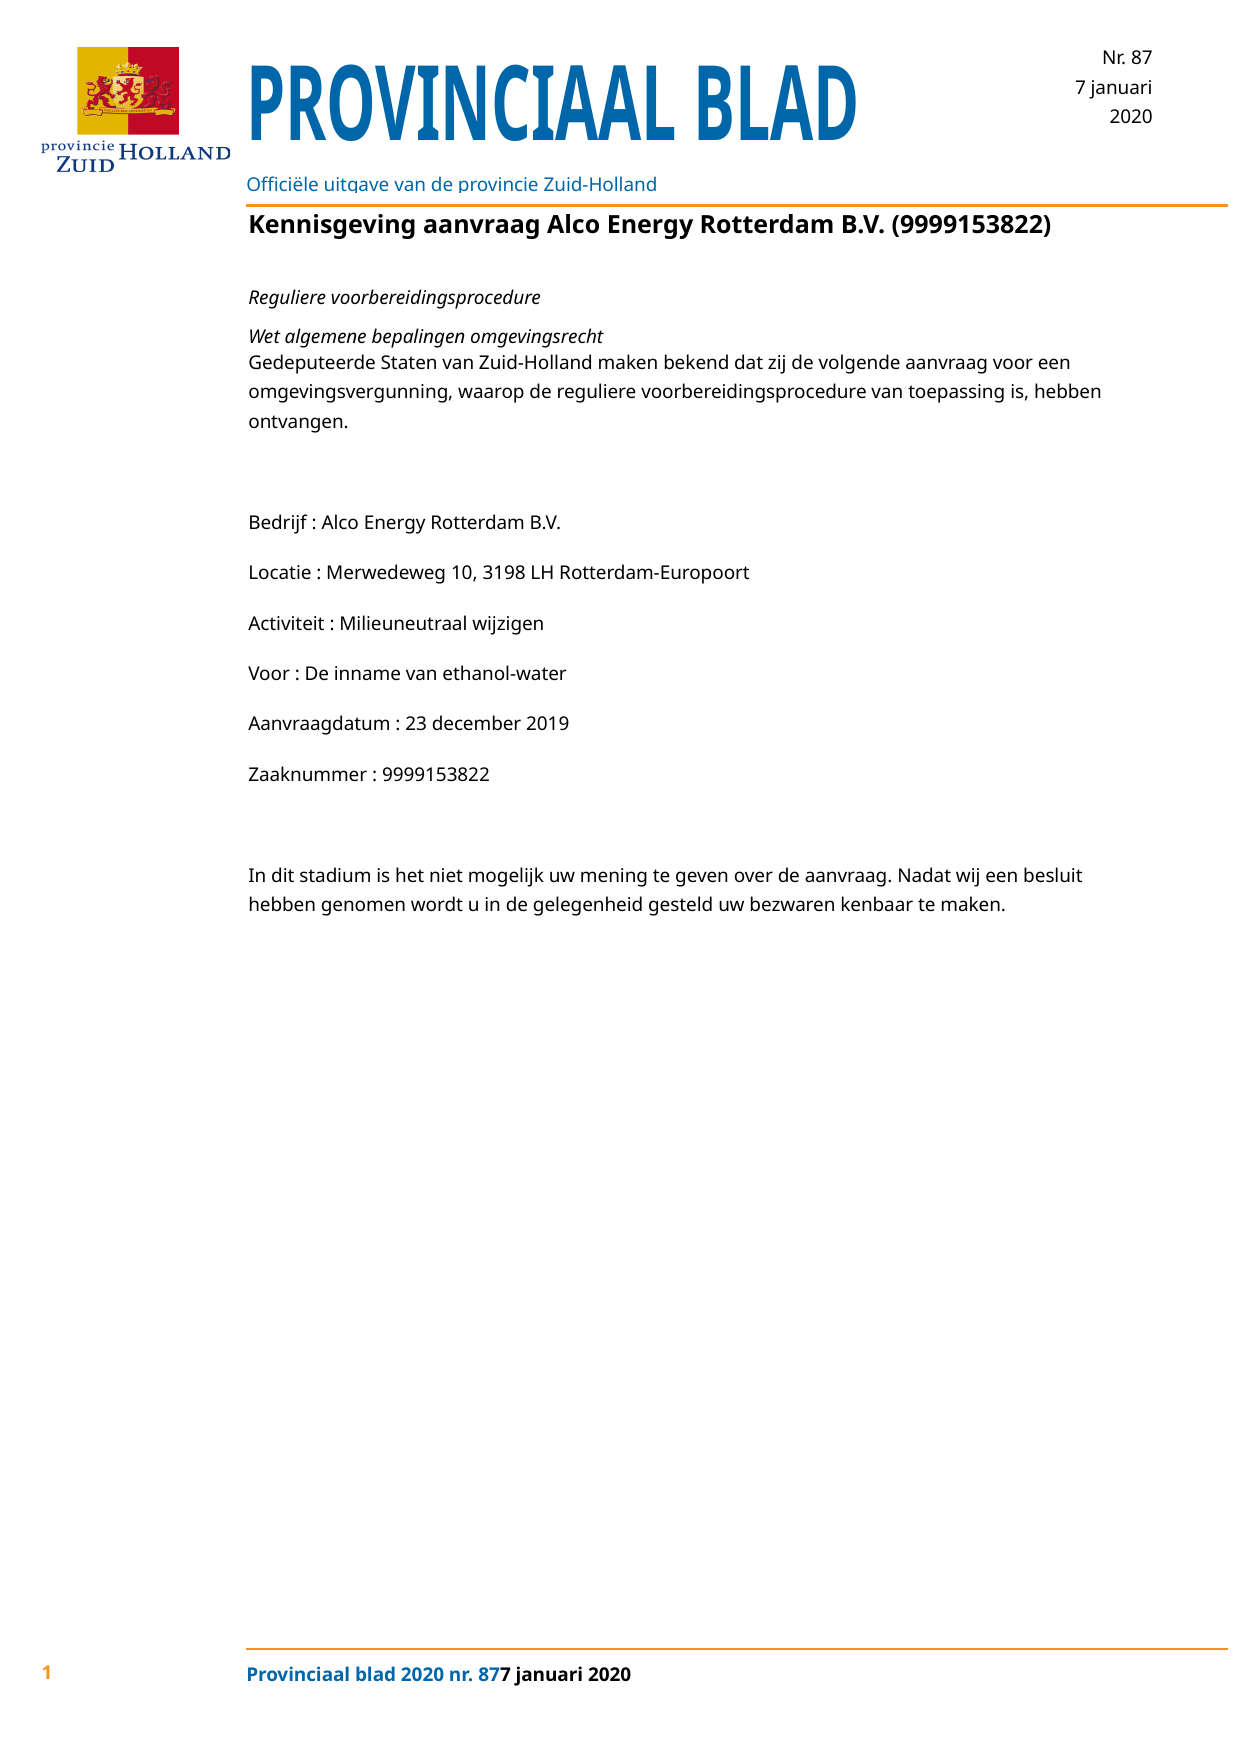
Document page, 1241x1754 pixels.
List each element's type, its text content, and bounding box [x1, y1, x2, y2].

text Gedeputeerde Staten van Zuid-Holland maken bekend dat zij de volgende aanvraag voor een omgevingsvergunning, waarop de reguliere voorbereidingsprocedure van toepassing is, hebben ontvangen. [248, 349, 1152, 434]
text Activiteit : Milieuneutraal wijzigen [248, 610, 1152, 635]
text Kennisgeving aanvraag Alco Energy Rotterdam B.V. (9999153822) [248, 207, 1152, 241]
text Aanvraagdatum : 23 december 2019 [248, 711, 1152, 736]
text Bedrijf : Alco Energy Rotterdam B.V. [248, 509, 1152, 534]
text Reguliere voorbereidingsprocedure [248, 284, 1152, 309]
text In dit stadium is het niet mogelijk uw mening te geven over de aanvraag. Nadat wij een besluit hebben genomen wordt u in de gelegenheid gesteld uw bezwaren kenbaar te maken. [248, 862, 1152, 917]
picture [41, 47, 231, 172]
text Wet algemene bepalingen omgevingsrecht [248, 323, 1152, 349]
text Zaaknummer : 9999153822 [248, 761, 1152, 787]
text Voor : De inname van ethanol-water [248, 660, 1152, 686]
text Locatie : Merwedeweg 10, 3198 LH Rotterdam-Europoort [248, 559, 1152, 585]
